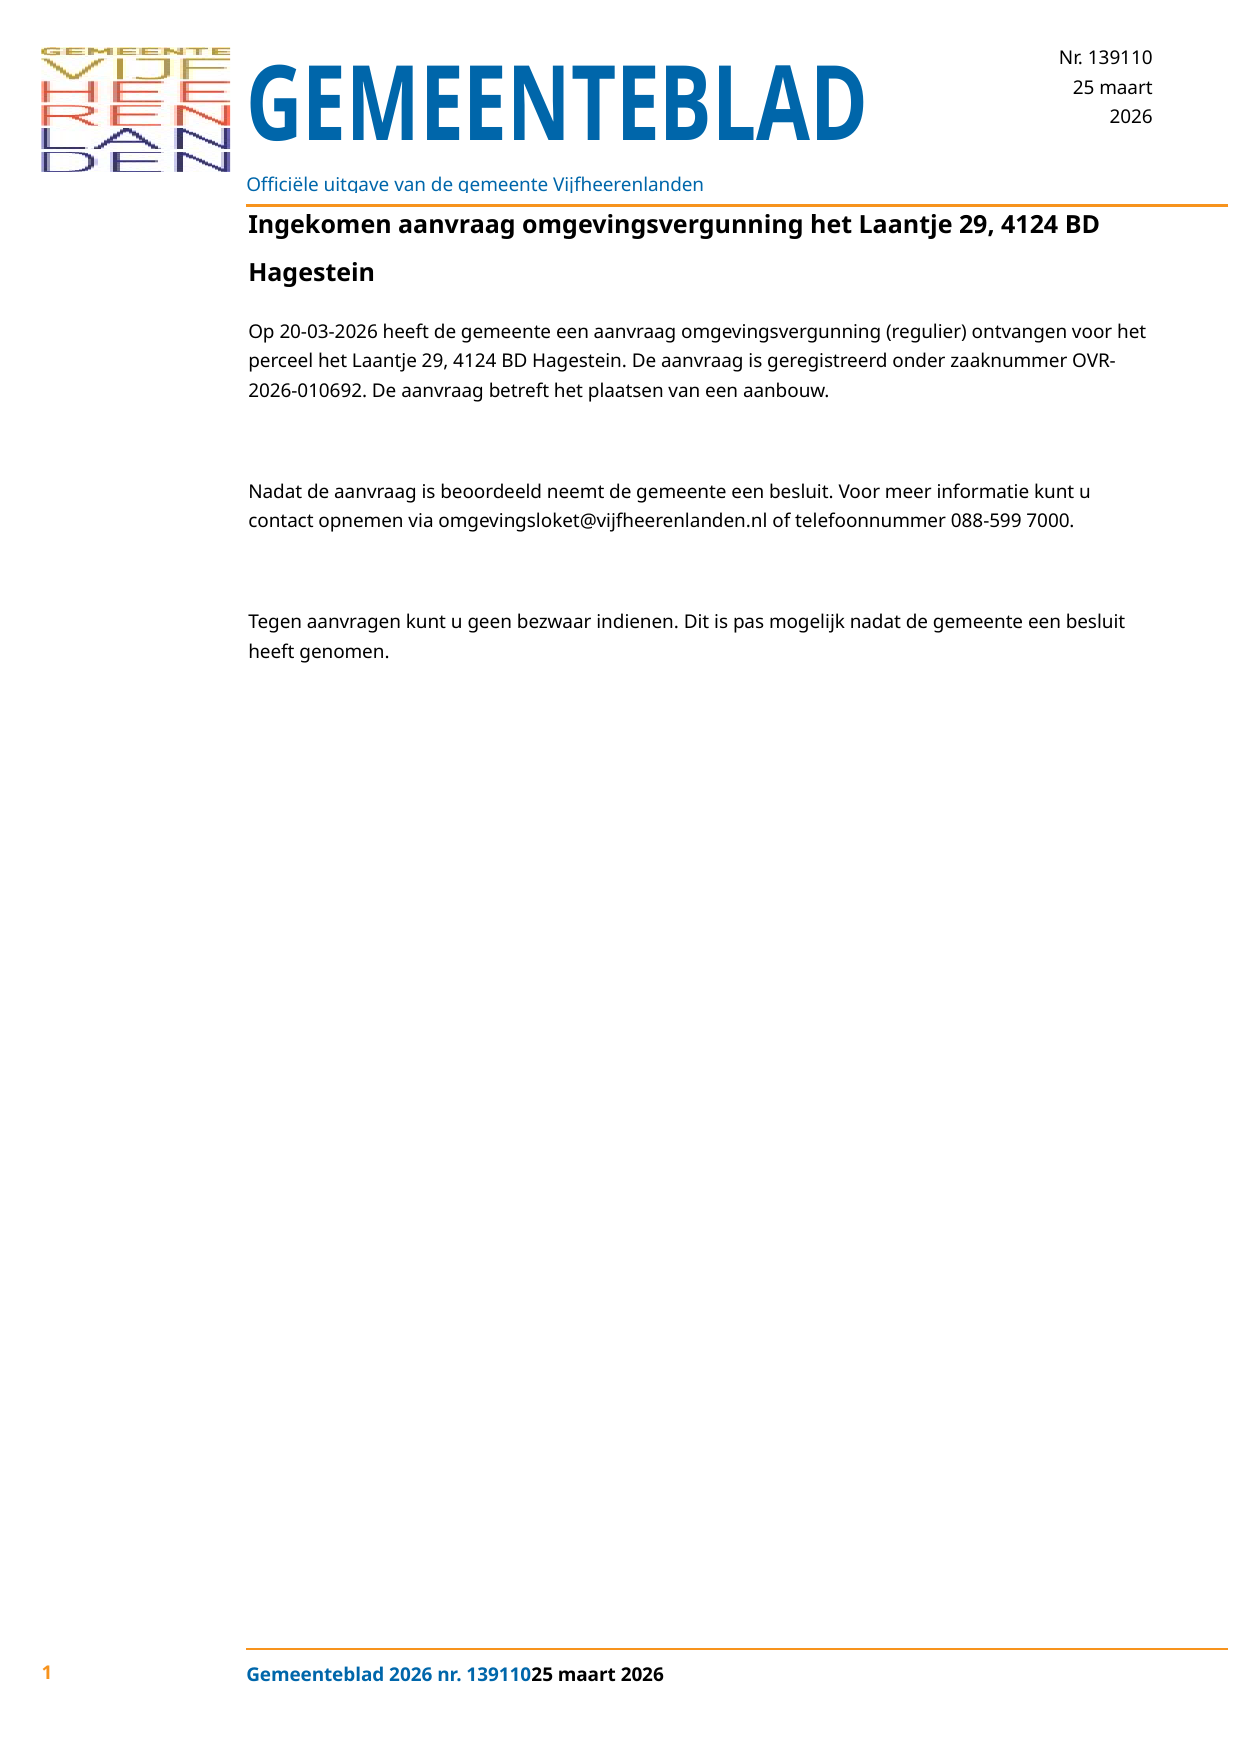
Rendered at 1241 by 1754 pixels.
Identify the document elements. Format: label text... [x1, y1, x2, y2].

text Nadat de aanvraag is beoordeeld neemt de gemeente een besluit. Voor meer informatie kunt u contact opnemen via omgevingsloket@vijfheerenlanden.nl of telefoonnummer 088-599 7000. [248, 478, 1152, 533]
text Tegen aanvragen kunt u geen bezwaar indienen. Dit is pas mogelijk nadat de gemeente een besluit heeft genomen. [248, 608, 1152, 664]
text Op 20-03-2026 heeft de gemeente een aanvraag omgevingsvergunning (regulier) ontvangen voor het perceel het Laantje 29, 4124 BD Hagestein. De aanvraag is geregistreerd onder zaaknummer OVR-2026-010692. De aanvraag betreft het plaatsen van een aanbouw. [248, 318, 1152, 403]
picture [41, 47, 231, 172]
text Ingekomen aanvraag omgevingsvergunning het Laantje 29, 4124 BD Hagestein [248, 207, 1152, 288]
